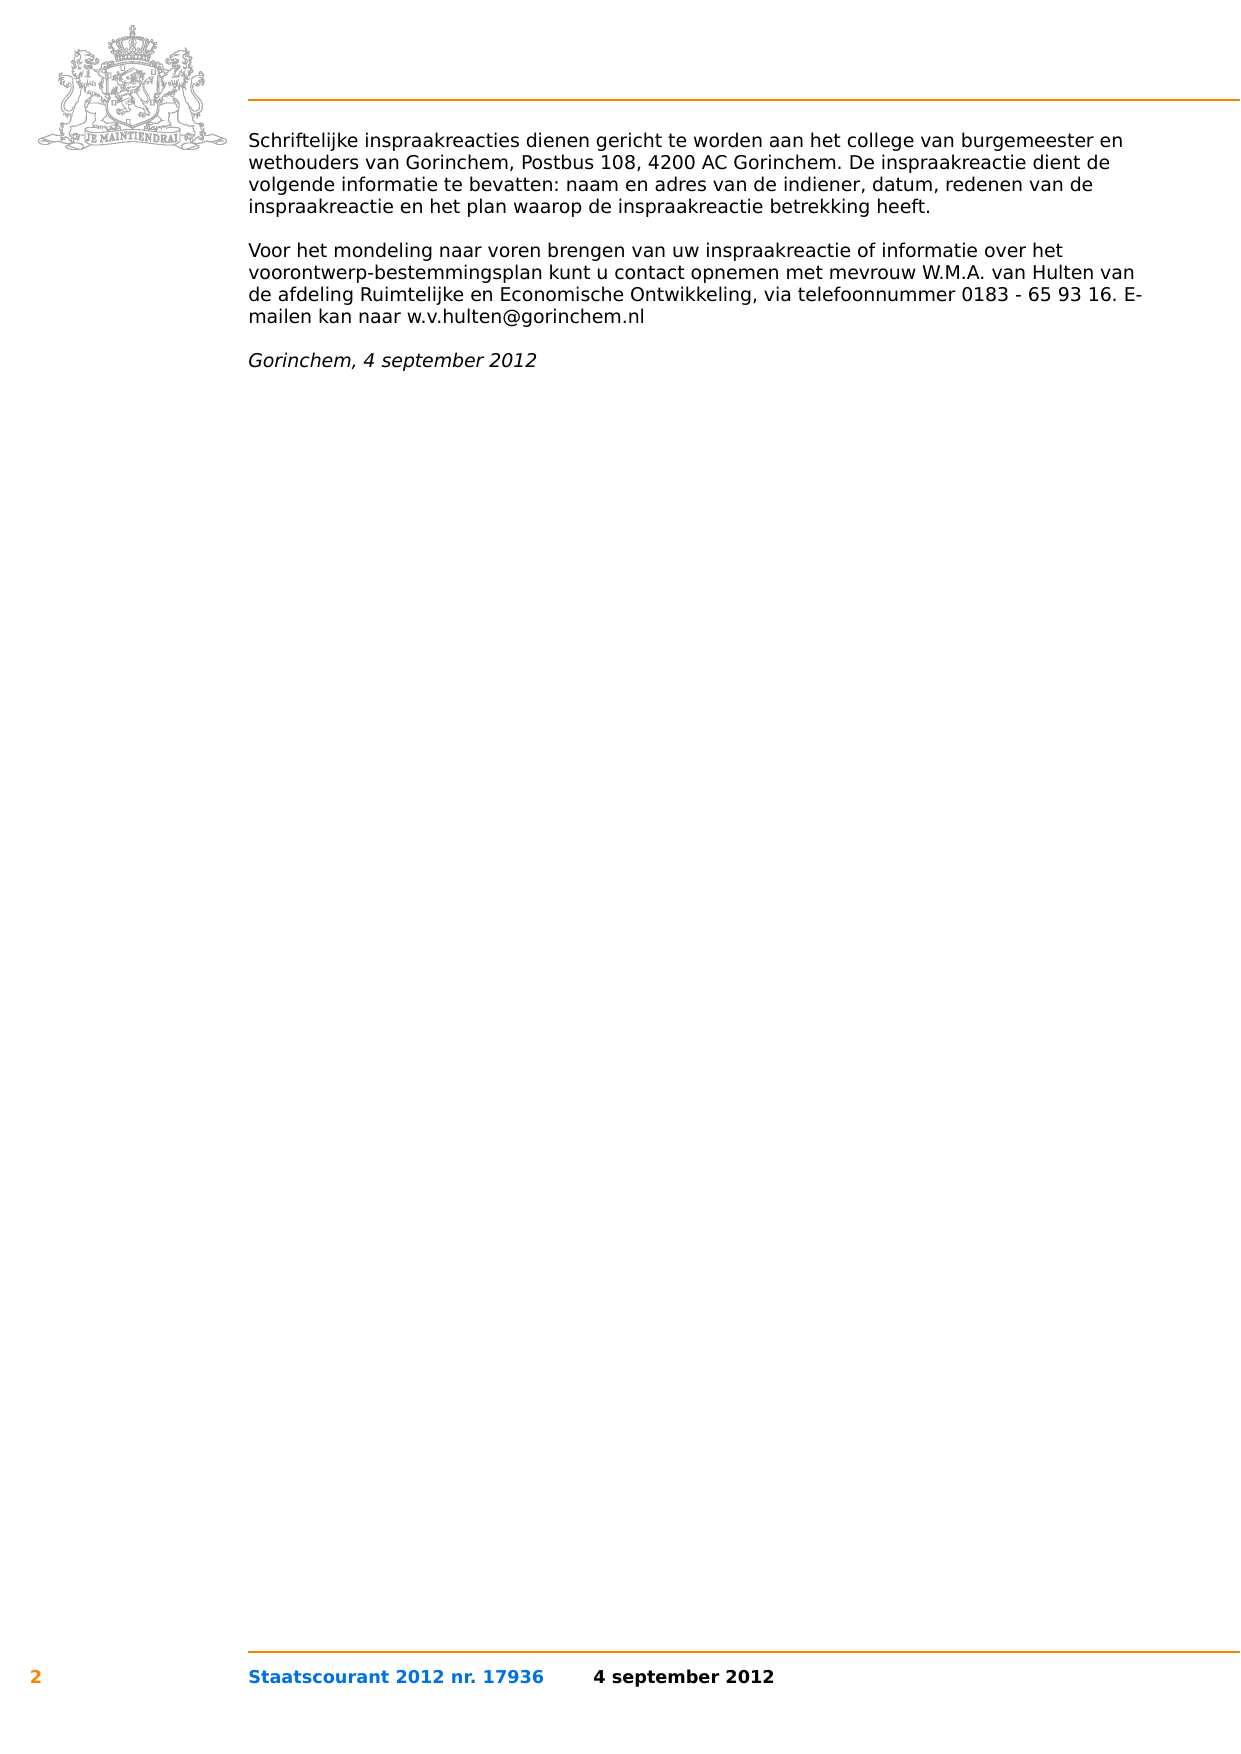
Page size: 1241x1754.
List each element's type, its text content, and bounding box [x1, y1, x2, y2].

text Schriftelijke inspraakreacties dienen gericht te worden aan het college van burgemeester en wethouders van Gorinchem, Postbus 108, 4200 AC Gorinchem. De inspraakreactie dient de volgende informatie te bevatten: naam en adres van de indiener, datum, redenen van de inspraakreactie en het plan waarop de inspraakreactie betrekking heeft. [248, 130, 1163, 218]
text Gorinchem, 4 september 2012 [248, 349, 1163, 371]
text Voor het mondeling naar voren brengen van uw inspraakreactie of informatie over het voorontwerp-bestemmingsplan kunt u contact opnemen met mevrouw W.M.A. van Hulten van de afdeling Ruimtelijke en Economische Ontwikkeling, via telefoonnummer 0183 - 65 93 16. E-mailen kan naar w.v.hulten@gorinchem.nl [248, 240, 1163, 328]
picture [38, 25, 227, 150]
